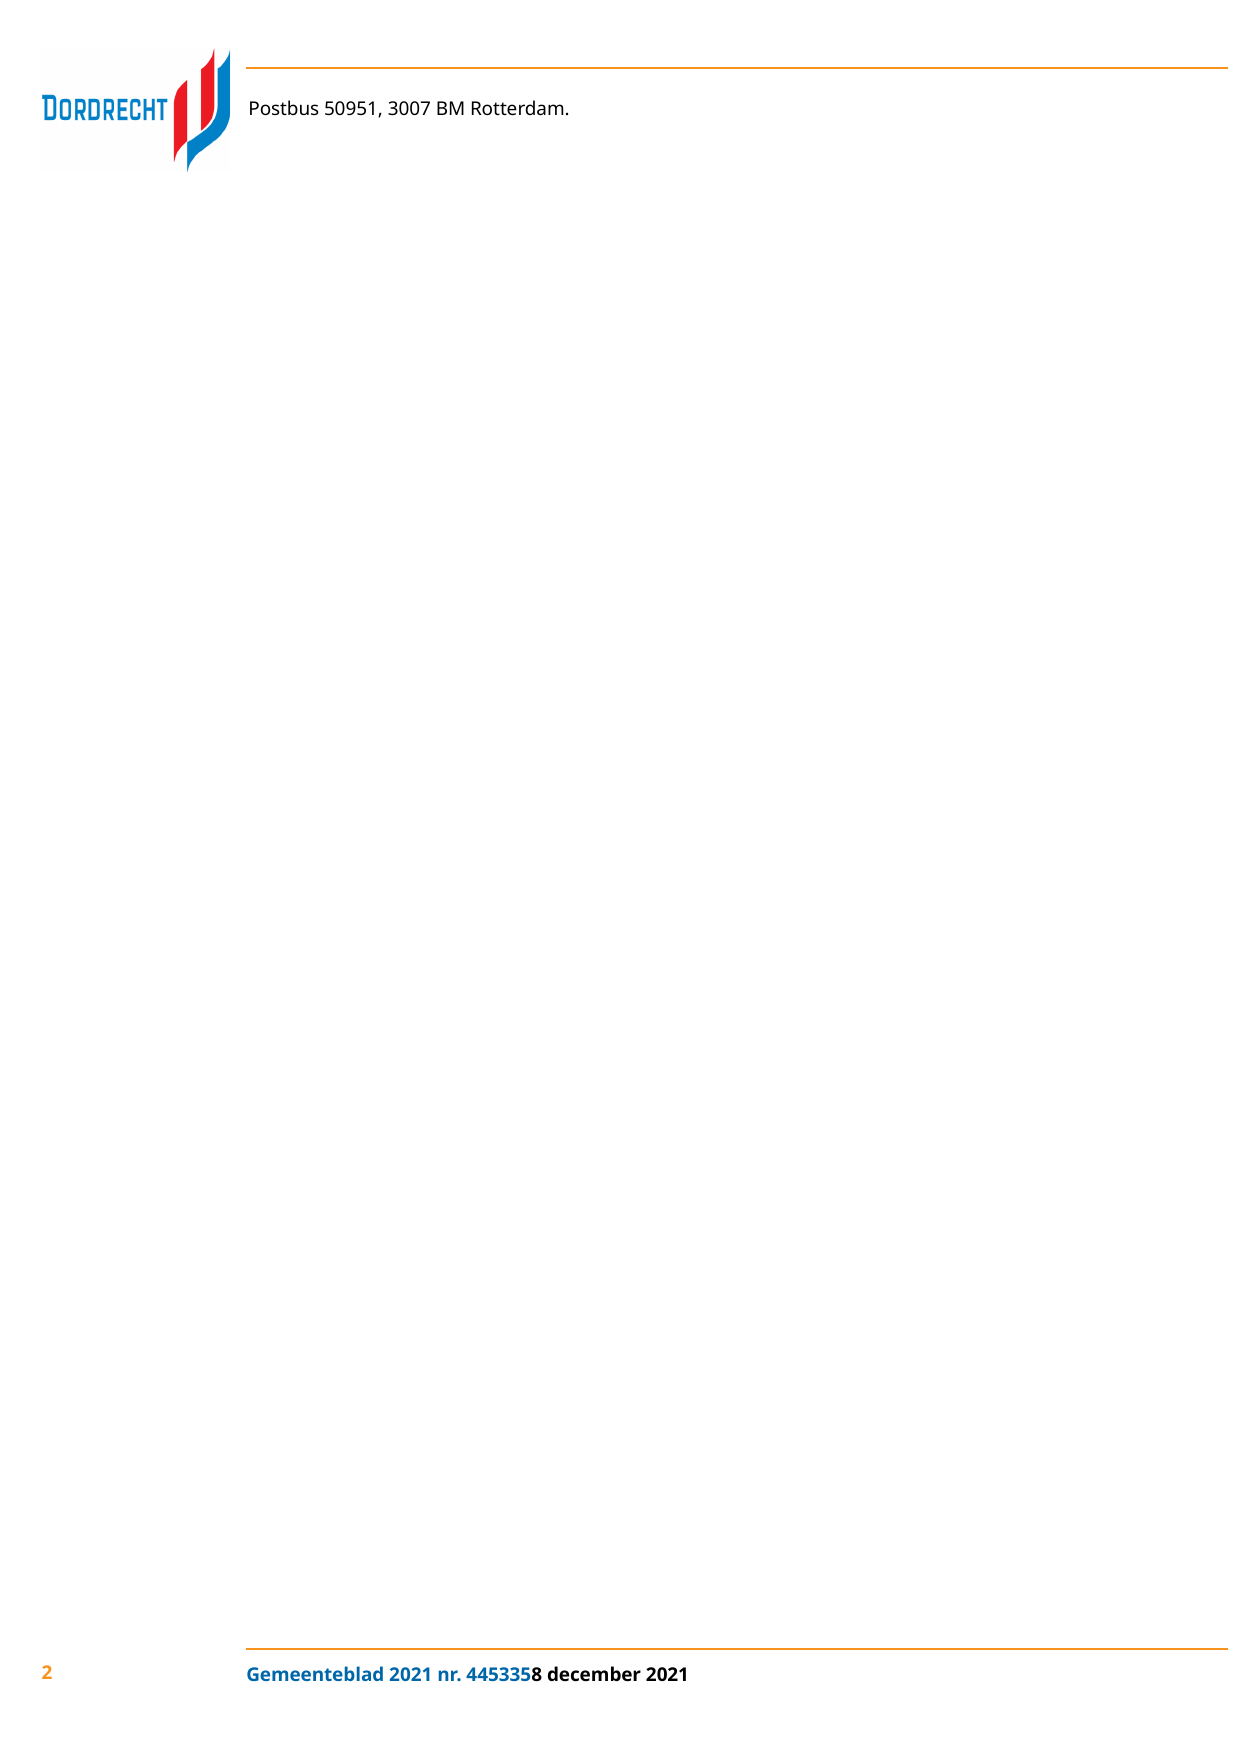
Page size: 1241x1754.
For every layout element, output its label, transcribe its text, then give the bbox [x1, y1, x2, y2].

text Postbus 50951, 3007 BM Rotterdam. [248, 95, 1152, 121]
picture [41, 47, 231, 172]
